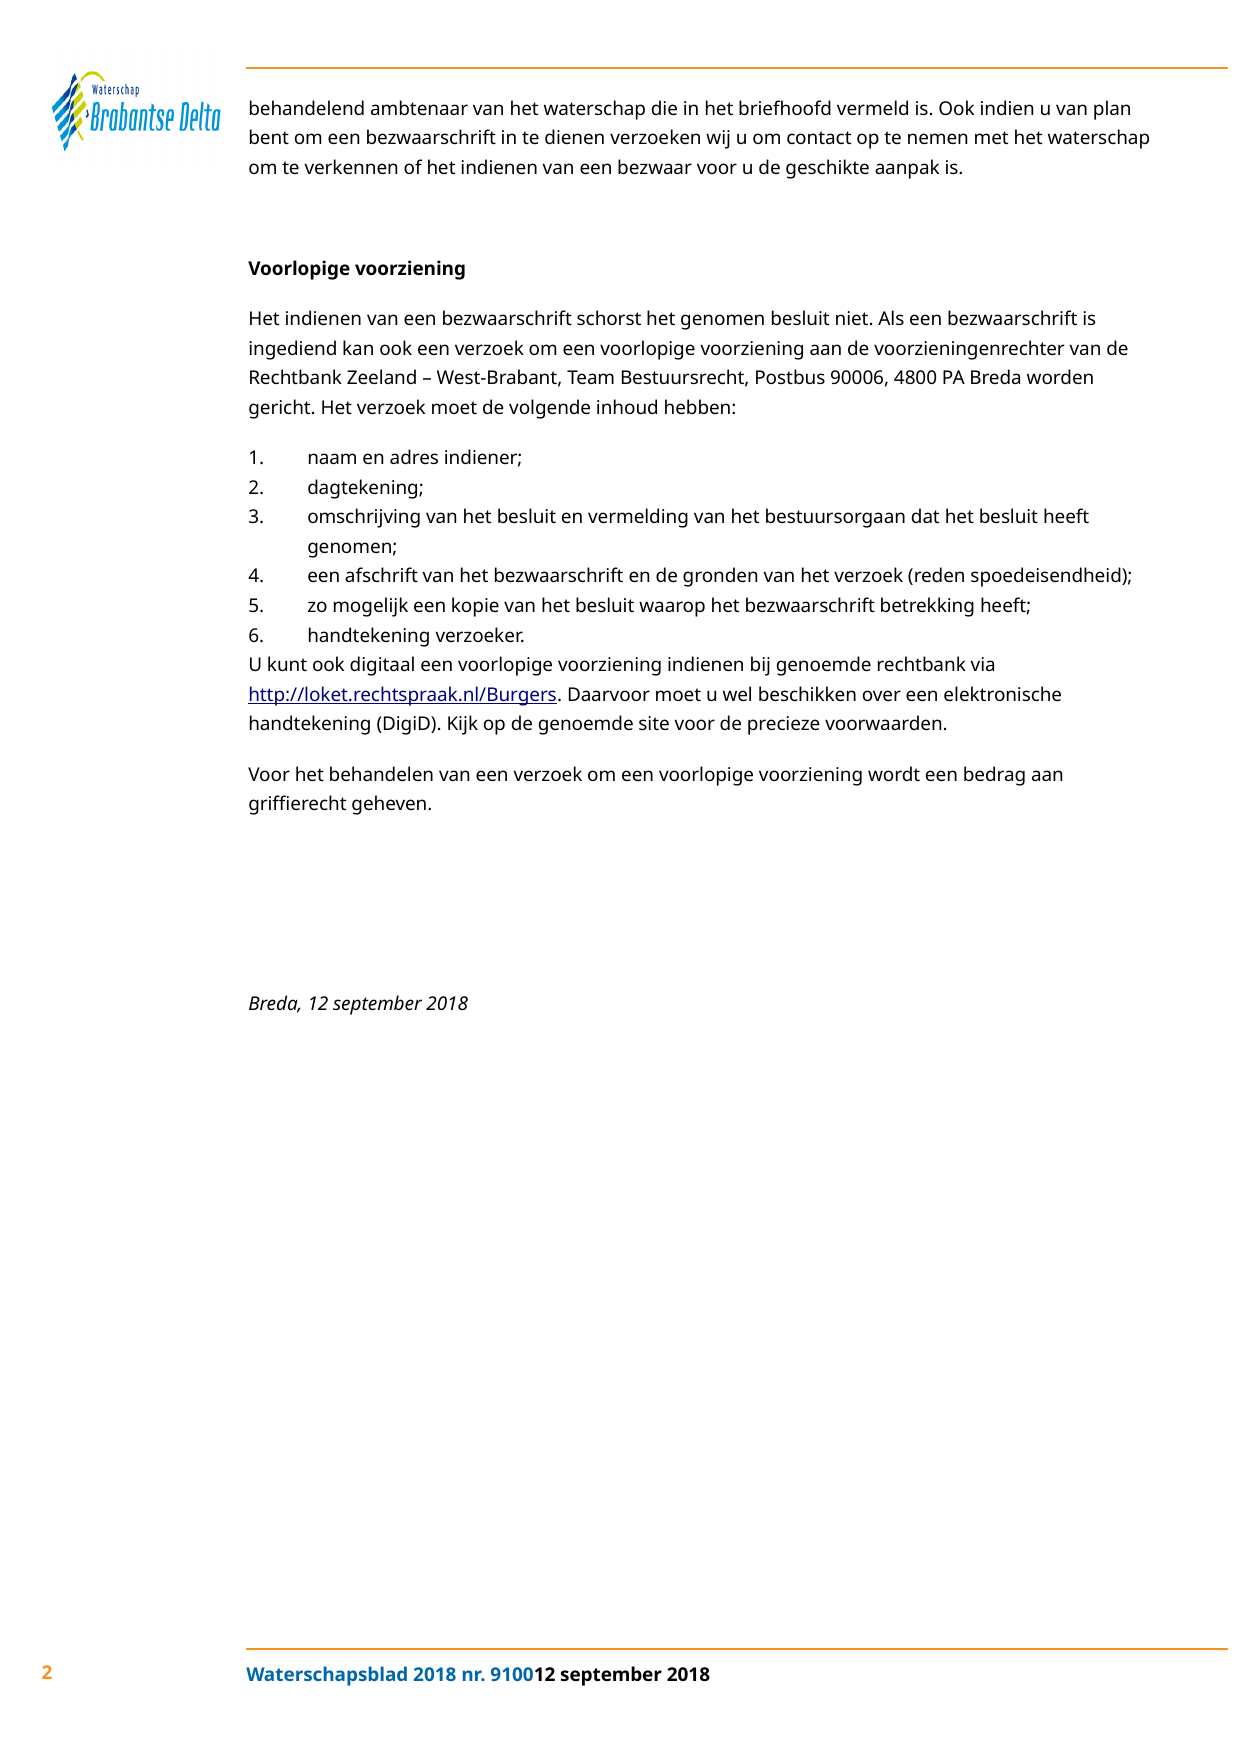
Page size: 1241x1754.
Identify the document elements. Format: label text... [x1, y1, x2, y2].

list dagtekening; [248, 474, 1152, 500]
list naam en adres indiener; [248, 444, 1152, 470]
list omschrijving van het besluit en vermelding van het bestuursorgaan dat het besluit heeft genomen; [248, 503, 1152, 559]
list zo mogelijk een kopie van het besluit waarop het bezwaarschrift betrekking heeft; [248, 592, 1152, 618]
list handtekening verzoeker. [248, 622, 1152, 648]
text Breda, 12 september 2018 [248, 990, 1152, 1015]
text U kunt ook digitaal een voorlopige voorziening indienen bij genoemde rechtbank via http://loket.rechtspraak.nl/Burgers. Daarvoor moet u wel beschikken over een elektronische handtekening (DigiD). Kijk op de genoemde site voor de precieze voorwaarden. [248, 651, 1152, 736]
picture [41, 47, 231, 172]
list een afschrift van het bezwaarschrift en de gronden van het verzoek (reden spoedeisendheid); [248, 563, 1152, 588]
text Voor het behandelen van een verzoek om een voorlopige voorziening wordt een bedrag aan griffierecht geheven. [248, 761, 1152, 816]
text Voorlopige voorziening [248, 255, 1152, 281]
text behandelend ambtenaar van het waterschap die in het briefhoofd vermeld is. Ook indien u van plan bent om een bezwaarschrift in te dienen verzoeken wij u om contact op te nemen met het waterschap om te verkennen of het indienen van een bezwaar voor u de geschikte aanpak is. [248, 95, 1152, 180]
text Het indienen van een bezwaarschrift schorst het genomen besluit niet. Als een bezwaarschrift is ingediend kan ook een verzoek om een voorlopige voorziening aan de voorzieningenrechter van de Rechtbank Zeeland – West-Brabant, Team Bestuursrecht, Postbus 90006, 4800 PA Breda worden gericht. Het verzoek moet de volgende inhoud hebben: [248, 305, 1152, 420]
